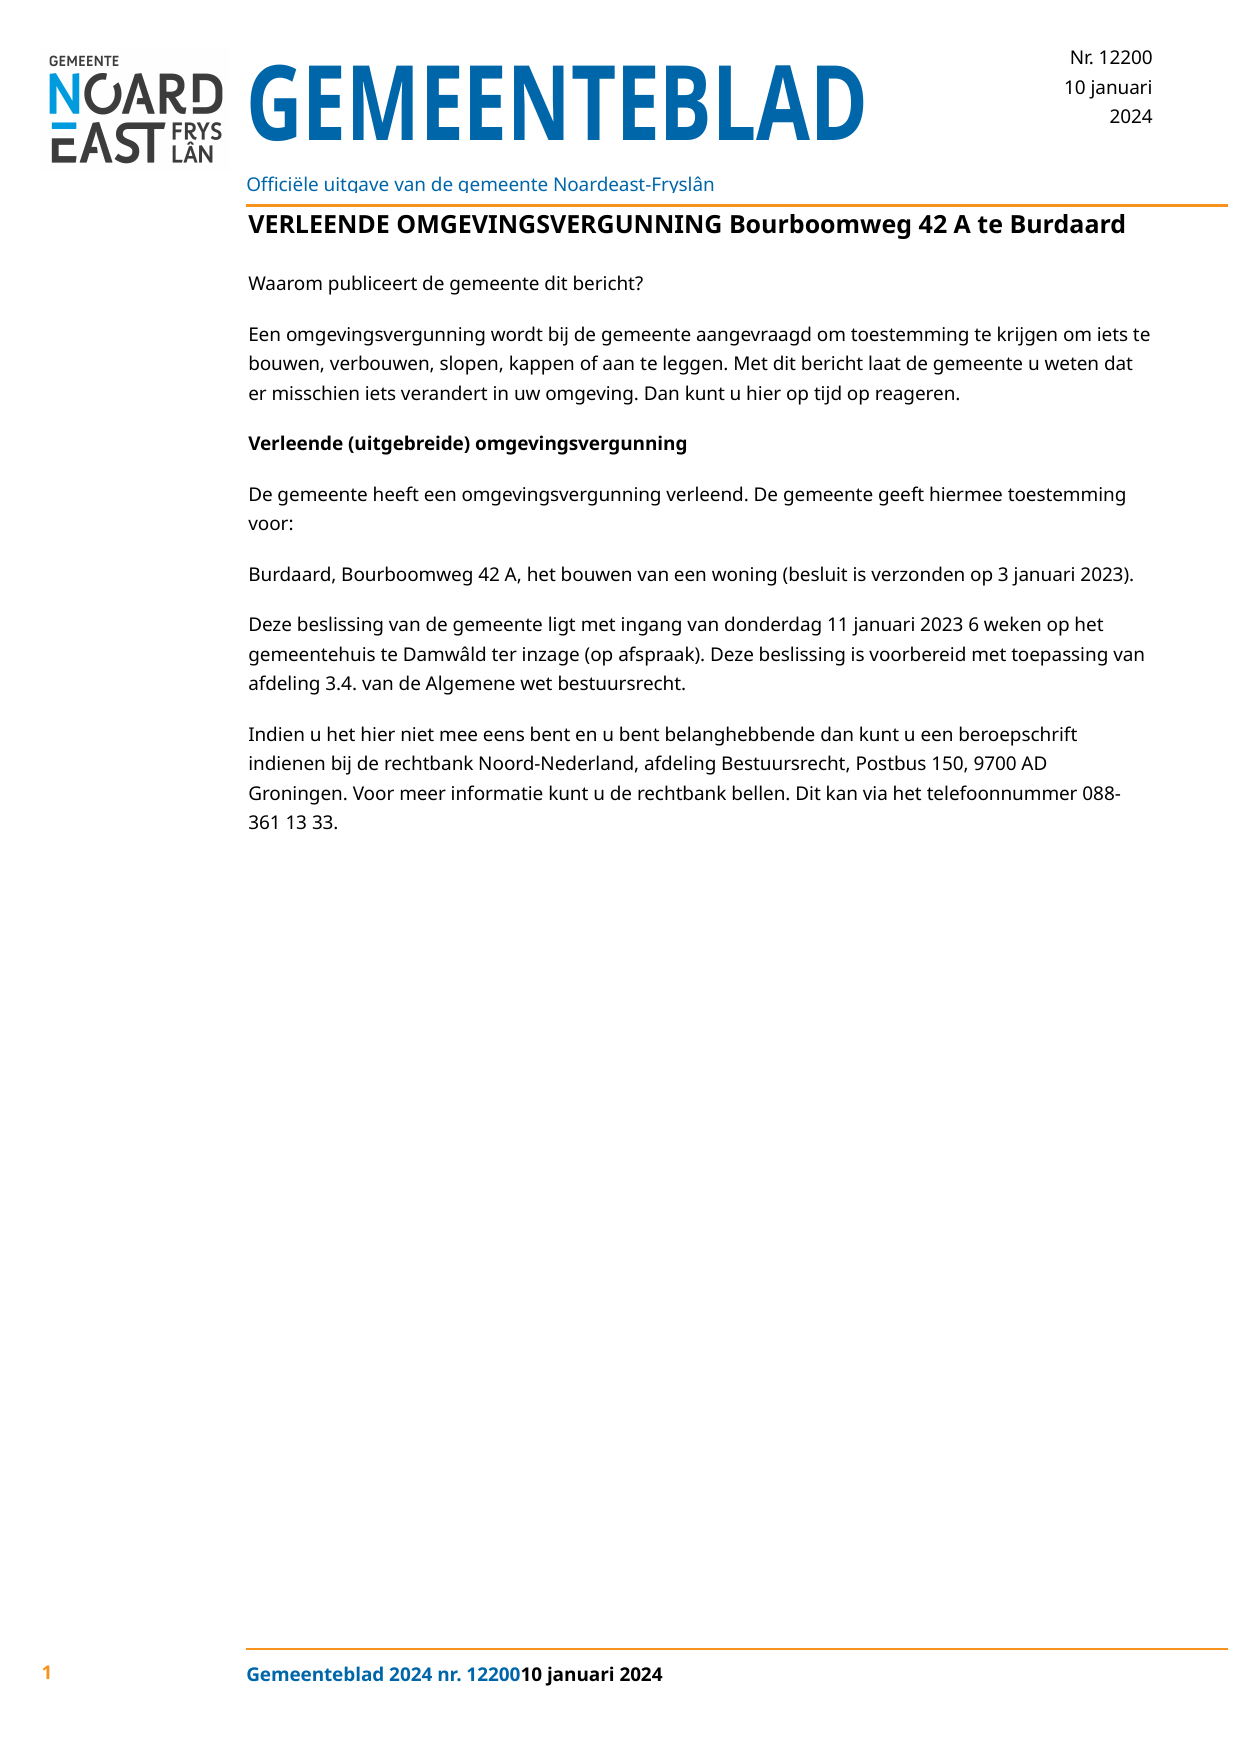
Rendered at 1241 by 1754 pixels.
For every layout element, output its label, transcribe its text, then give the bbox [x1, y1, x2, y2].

text Deze beslissing van de gemeente ligt met ingang van donderdag 11 januari 2023 6 weken op het gemeentehuis te Damwâld ter inzage (op afspraak). Deze beslissing is voorbereid met toepassing van afdeling 3.4. van de Algemene wet bestuursrecht. [248, 611, 1152, 696]
text VERLEENDE OMGEVINGSVERGUNNING Bourboomweg 42 A te Burdaard [248, 207, 1152, 241]
text Waarom publiceert de gemeente dit bericht? [248, 270, 1152, 296]
text Verleende (uitgebreide) omgevingsvergunning [248, 430, 1152, 456]
text De gemeente heeft een omgevingsvergunning verleend. De gemeente geeft hiermee toestemming voor: [248, 481, 1152, 536]
text Burdaard, Bourboomweg 42 A, het bouwen van een woning (besluit is verzonden op 3 januari 2023). [248, 561, 1152, 586]
text Indien u het hier niet mee eens bent en u bent belanghebbende dan kunt u een beroepschrift indienen bij de rechtbank Noord-Nederland, afdeling Bestuursrecht, Postbus 150, 9700 AD Groningen. Voor meer informatie kunt u de rechtbank bellen. Dit kan via het telefoonnummer 088-361 13 33. [248, 721, 1152, 835]
text Een omgevingsvergunning wordt bij de gemeente aangevraagd om toestemming te krijgen om iets te bouwen, verbouwen, slopen, kappen of aan te leggen. Met dit bericht laat de gemeente u weten dat er misschien iets verandert in uw omgeving. Dan kunt u hier op tijd op reageren. [248, 321, 1152, 406]
picture [41, 47, 231, 172]
